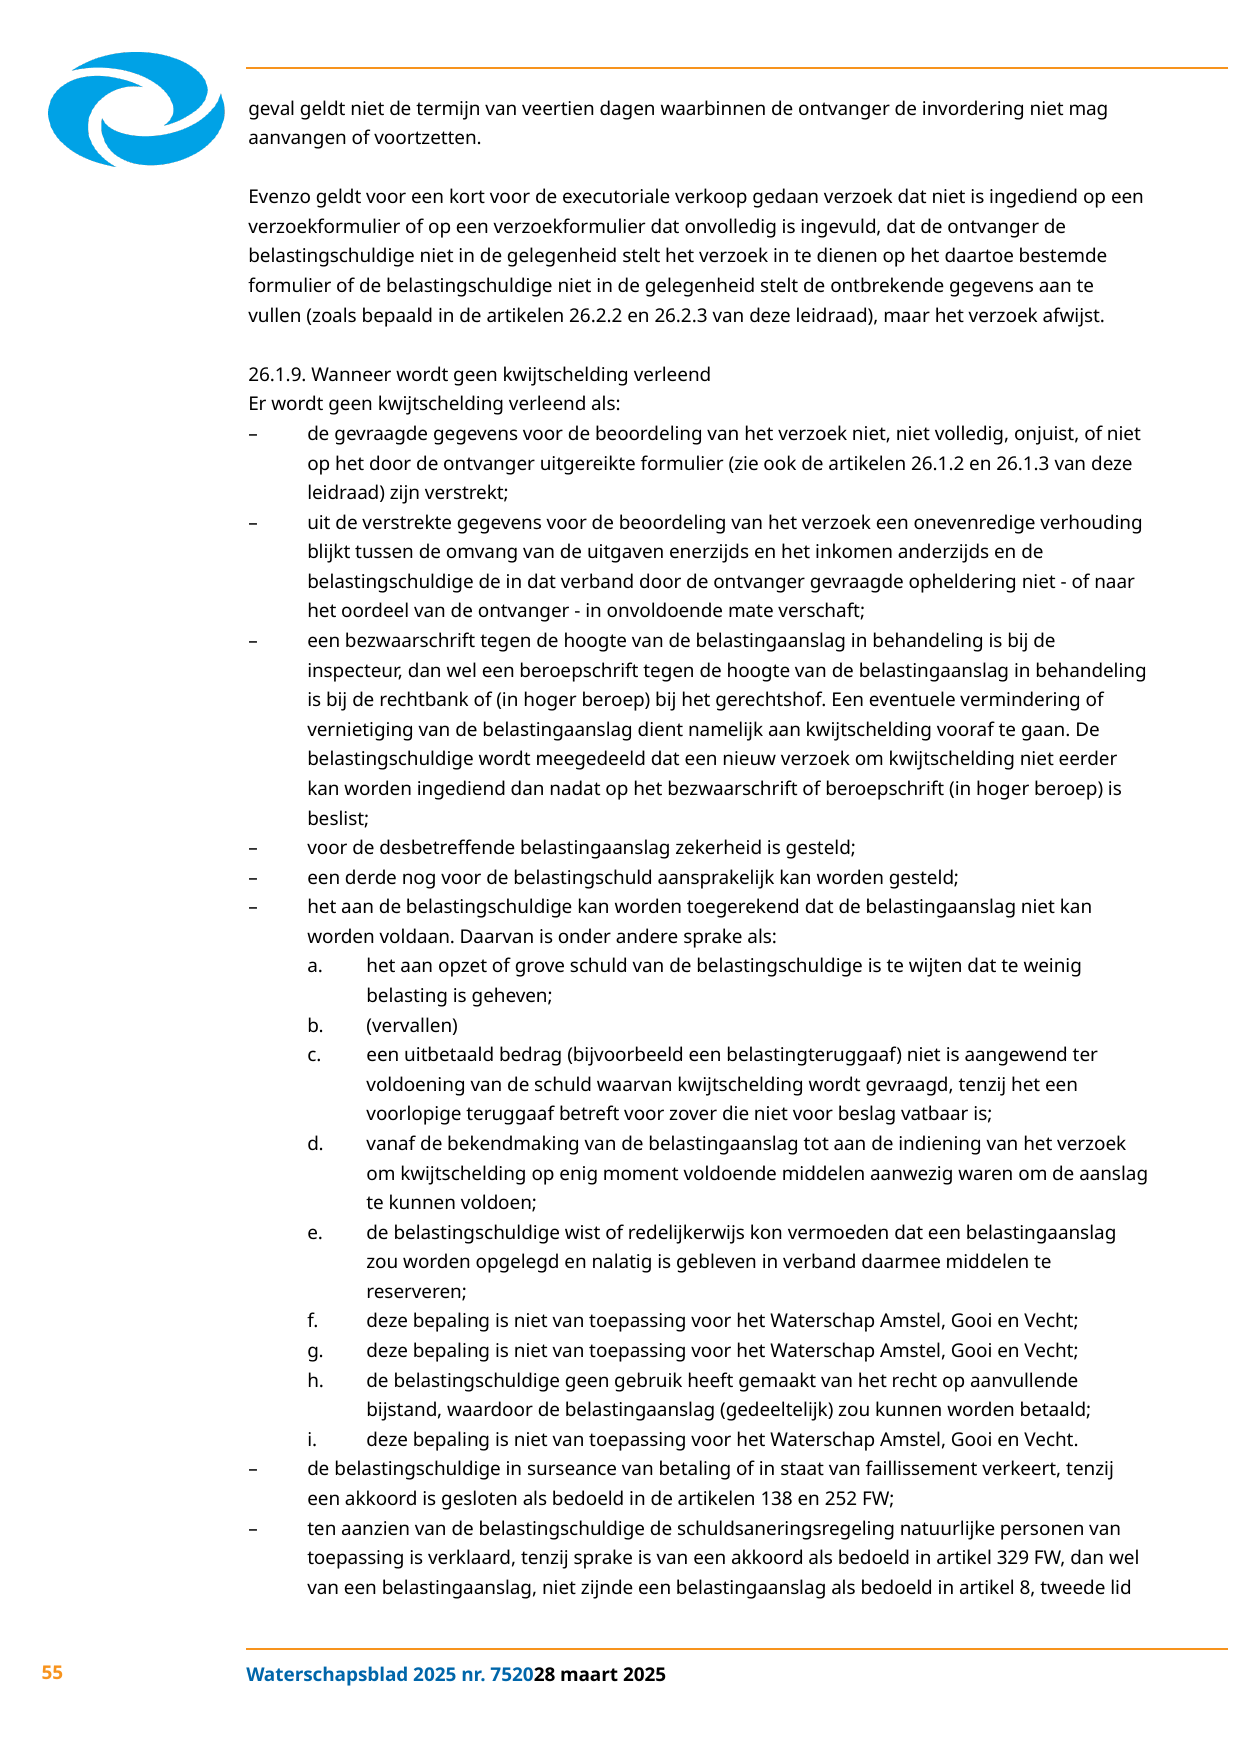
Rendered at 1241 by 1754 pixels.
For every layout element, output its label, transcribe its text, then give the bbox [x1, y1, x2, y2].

list de gevraagde gegevens voor de beoordeling van het verzoek niet, niet volledig, onjuist, of niet op het door de ontvanger uitgereikte formulier (zie ook de artikelen 26.1.2 en 26.1.3 van deze leidraad) zijn verstrekt; [248, 420, 1152, 505]
list de belastingschuldige geen gebruik heeft gemaakt van het recht op aanvullende bijstand, waardoor de belastingaanslag (gedeeltelijk) zou kunnen worden betaald; [307, 1367, 1152, 1422]
list een bezwaarschrift tegen de hoogte van de belastingaanslag in behandeling is bij de inspecteur, dan wel een beroepschrift tegen de hoogte van de belastingaanslag in behandeling is bij de rechtbank of (in hoger beroep) bij het gerechtshof. Een eventuele vermindering of vernietiging van de belastingaanslag dient namelijk aan kwijtschelding vooraf te gaan. De belastingschuldige wordt meegedeeld dat een nieuw verzoek om kwijtschelding niet eerder kan worden ingediend dan nadat op het bezwaarschrift of beroepschrift (in hoger beroep) is beslist; [248, 627, 1152, 831]
list het aan opzet of grove schuld van de belastingschuldige is te wijten dat te weinig belasting is geheven; [307, 953, 1152, 1008]
text Er wordt geen kwijtschelding verleend als: [248, 391, 1152, 416]
list ten aanzien van de belastingschuldige de schuldsaneringsregeling natuurlijke personen van toepassing is verklaard, tenzij sprake is van een akkoord als bedoeld in artikel 329 FW, dan wel van een belastingaanslag, niet zijnde een belastingaanslag als bedoeld in artikel 8, tweede lid [248, 1515, 1152, 1600]
picture [41, 47, 231, 172]
list de belastingschuldige wist of redelijkerwijs kon vermoeden dat een belastingaanslag zou worden opgelegd en nalatig is gebleven in verband daarmee middelen te reserveren; [307, 1219, 1152, 1304]
list voor de desbetreffende belastingaanslag zekerheid is gesteld; [248, 834, 1152, 860]
list deze bepaling is niet van toepassing voor het Waterschap Amstel, Gooi en Vecht; [307, 1308, 1152, 1333]
list een derde nog voor de belastingschuld aansprakelijk kan worden gesteld; [248, 864, 1152, 890]
text 26.1.9. Wanneer wordt geen kwijtschelding verleend [248, 361, 1152, 387]
list uit de verstrekte gegevens voor de beoordeling van het verzoek een onevenredige verhouding blijkt tussen de omvang van de uitgaven enerzijds en het inkomen anderzijds en de belastingschuldige de in dat verband door de ontvanger gevraagde opheldering niet - of naar het oordeel van de ontvanger - in onvoldoende mate verschaft; [248, 509, 1152, 623]
text Evenzo geldt voor een kort voor de executoriale verkoop gedaan verzoek dat niet is ingediend op een verzoekformulier of op een verzoekformulier dat onvolledig is ingevuld, dat de ontvanger de belastingschuldige niet in de gelegenheid stelt het verzoek in te dienen op het daartoe bestemde formulier of de belastingschuldige niet in de gelegenheid stelt de ontbrekende gegevens aan te vullen (zoals bepaald in de artikelen 26.2.2 en 26.2.3 van deze leidraad), maar het verzoek afwijst. [248, 183, 1152, 328]
list vanaf de bekendmaking van de belastingaanslag tot aan de indiening van het verzoek om kwijtschelding op enig moment voldoende middelen aanwezig waren om de aanslag te kunnen voldoen; [307, 1130, 1152, 1215]
list deze bepaling is niet van toepassing voor het Waterschap Amstel, Gooi en Vecht; [307, 1337, 1152, 1363]
list (vervallen) [307, 1012, 1152, 1038]
list het aan de belastingschuldige kan worden toegerekend dat de belastingaanslag niet kan worden voldaan. Daarvan is onder andere sprake als: [248, 893, 1152, 949]
list een uitbetaald bedrag (bijvoorbeeld een belastingteruggaaf) niet is aangewend ter voldoening van de schuld waarvan kwijtschelding wordt gevraagd, tenzij het een voorlopige teruggaaf betreft voor zover die niet voor beslag vatbaar is; [307, 1041, 1152, 1126]
text geval geldt niet de termijn van veertien dagen waarbinnen de ontvanger de invordering niet mag aanvangen of voortzetten. [248, 95, 1152, 150]
list deze bepaling is niet van toepassing voor het Waterschap Amstel, Gooi en Vecht. [307, 1426, 1152, 1452]
list de belastingschuldige in surseance van betaling of in staat van faillissement verkeert, tenzij een akkoord is gesloten als bedoeld in de artikelen 138 en 252 FW; [248, 1456, 1152, 1511]
